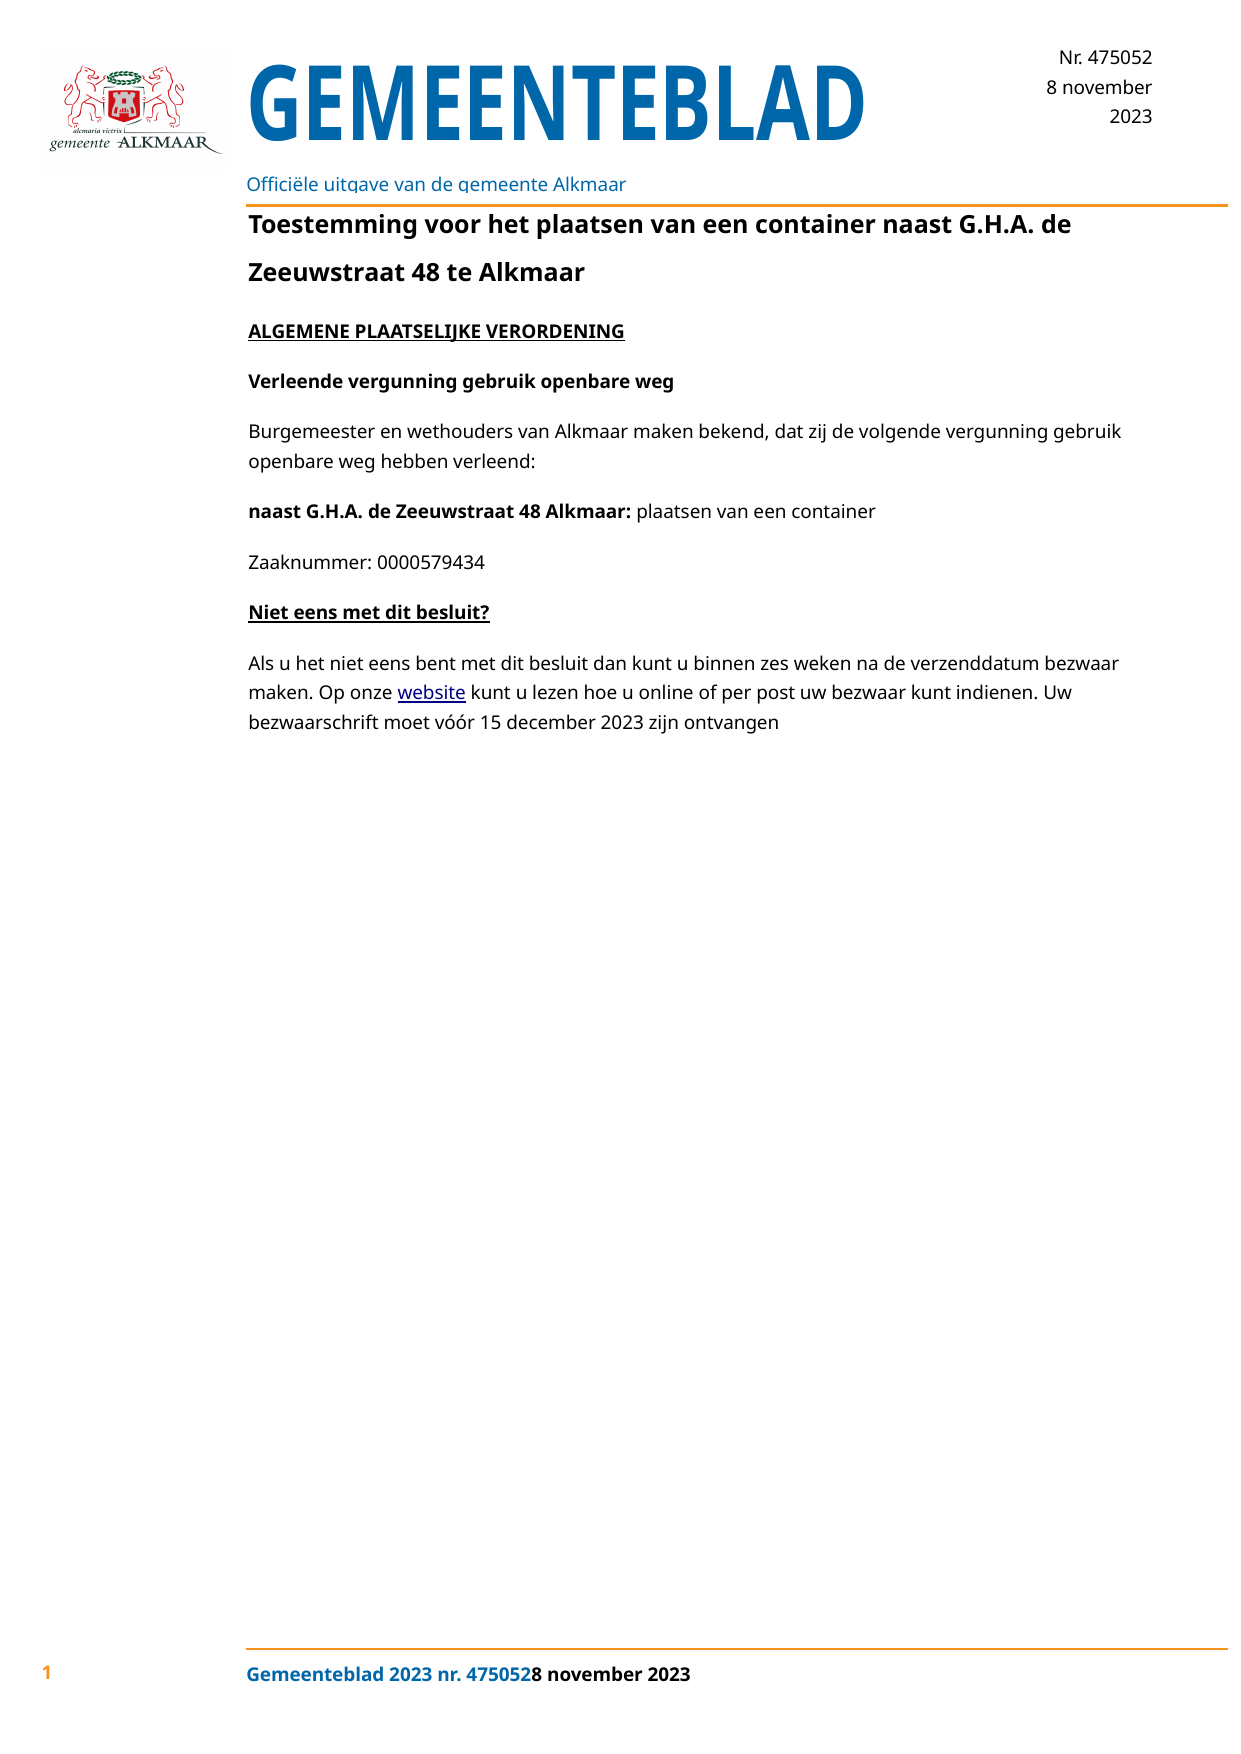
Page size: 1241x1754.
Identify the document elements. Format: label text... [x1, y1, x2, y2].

text Burgemeester en wethouders van Alkmaar maken bekend, dat zij de volgende vergunning gebruik openbare weg hebben verleend: [248, 419, 1152, 474]
text Toestemming voor het plaatsen van een container naast G.H.A. de Zeeuwstraat 48 te Alkmaar [248, 207, 1152, 288]
text ALGEMENE PLAATSELIJKE VERORDENING [248, 318, 1152, 344]
text Zaaknummer: 0000579434 [248, 549, 1152, 575]
text Niet eens met dit besluit? [248, 599, 1152, 625]
picture [41, 47, 231, 172]
text naast G.H.A. de Zeeuwstraat 48 Alkmaar: plaatsen van een container [248, 499, 1152, 524]
text Verleende vergunning gebruik openbare weg [248, 368, 1152, 394]
text Als u het niet eens bent met dit besluit dan kunt u binnen zes weken na de verzenddatum bezwaar maken. Op onze website kunt u lezen hoe u online of per post uw bezwaar kunt indienen. Uw bezwaarschrift moet vóór 15 december 2023 zijn ontvangen [248, 650, 1152, 735]
